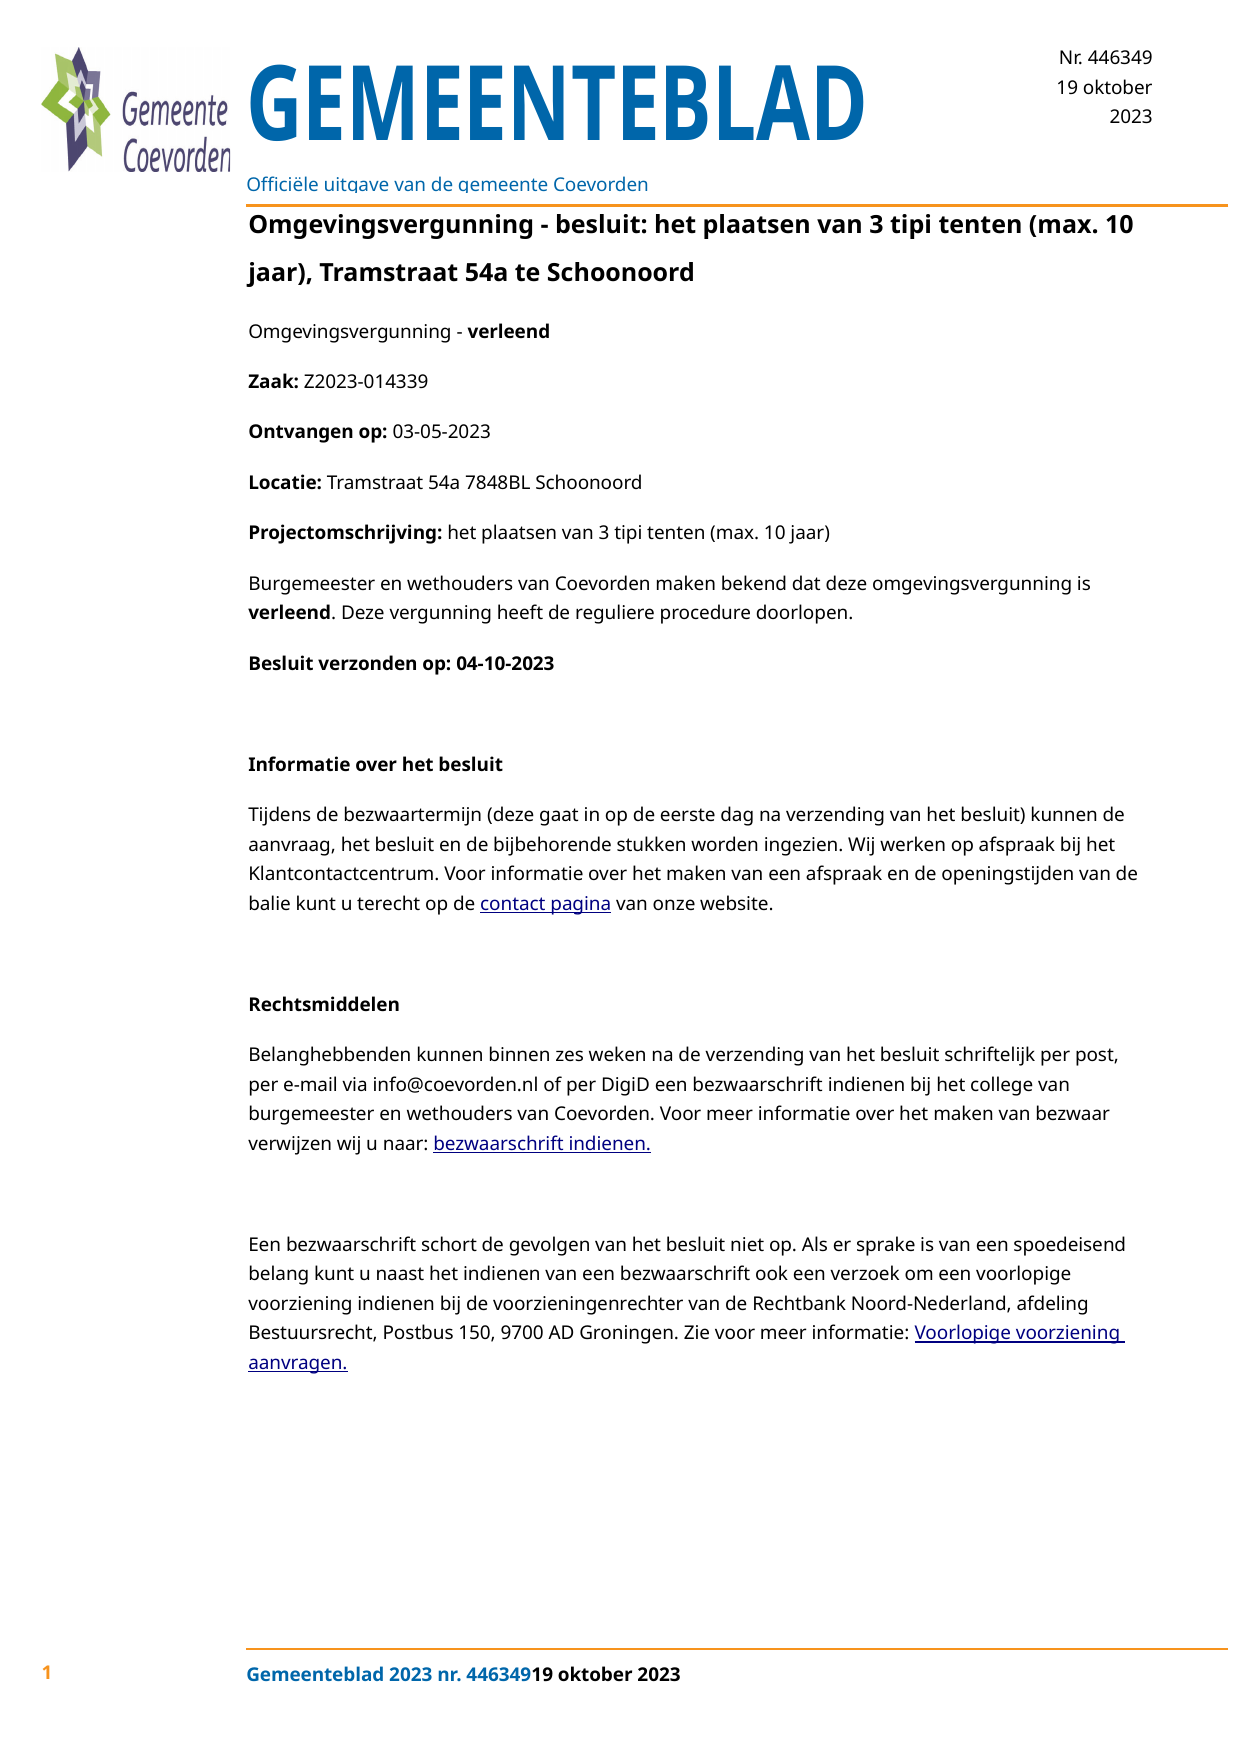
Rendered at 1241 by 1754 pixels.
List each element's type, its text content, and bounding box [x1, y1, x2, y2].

text Een bezwaarschrift schort de gevolgen van het besluit niet op. Als er sprake is van een spoedeisend belang kunt u naast het indienen van een bezwaarschrift ook een verzoek om een voorlopige voorziening indienen bij de voorzieningenrechter van de Rechtbank Noord-Nederland, afdeling Bestuursrecht, Postbus 150, 9700 AD Groningen. Zie voor meer informatie: Voorlopige voorziening aanvragen. [248, 1231, 1152, 1375]
text Ontvangen op: 03-05-2023 [248, 419, 1152, 444]
text Burgemeester en wethouders van Coevorden maken bekend dat deze omgevingsvergunning is verleend. Deze vergunning heeft de reguliere procedure doorlopen. [248, 570, 1152, 625]
text Besluit verzonden op: 04-10-2023 [248, 650, 1152, 676]
picture [41, 47, 231, 172]
text Rechtsmiddelen [248, 991, 1152, 1017]
text Projectomschrijving: het plaatsen van 3 tipi tenten (max. 10 jaar) [248, 519, 1152, 545]
text Belanghebbenden kunnen binnen zes weken na de verzending van het besluit schriftelijk per post, per e-mail via info@coevorden.nl of per DigiD een bezwaarschrift indienen bij het college van burgemeester en wethouders van Coevorden. Voor meer informatie over het maken van bezwaar verwijzen wij u naar: bezwaarschrift indienen. [248, 1041, 1152, 1156]
text Omgevingsvergunning - besluit: het plaatsen van 3 tipi tenten (max. 10 jaar), Tramstraat 54a te Schoonoord [248, 207, 1152, 288]
text Zaak: Z2023-014339 [248, 368, 1152, 394]
text Tijdens de bezwaartermijn (deze gaat in op de eerste dag na verzending van het besluit) kunnen de aanvraag, het besluit en de bijbehorende stukken worden ingezien. Wij werken op afspraak bij het Klantcontactcentrum. Voor informatie over het maken van een afspraak en de openingstijden van de balie kunt u terecht op de contact pagina van onze website. [248, 801, 1152, 916]
text Omgevingsvergunning - verleend [248, 318, 1152, 344]
text Informatie over het besluit [248, 751, 1152, 777]
text Locatie: Tramstraat 54a 7848BL Schoonoord [248, 469, 1152, 495]
